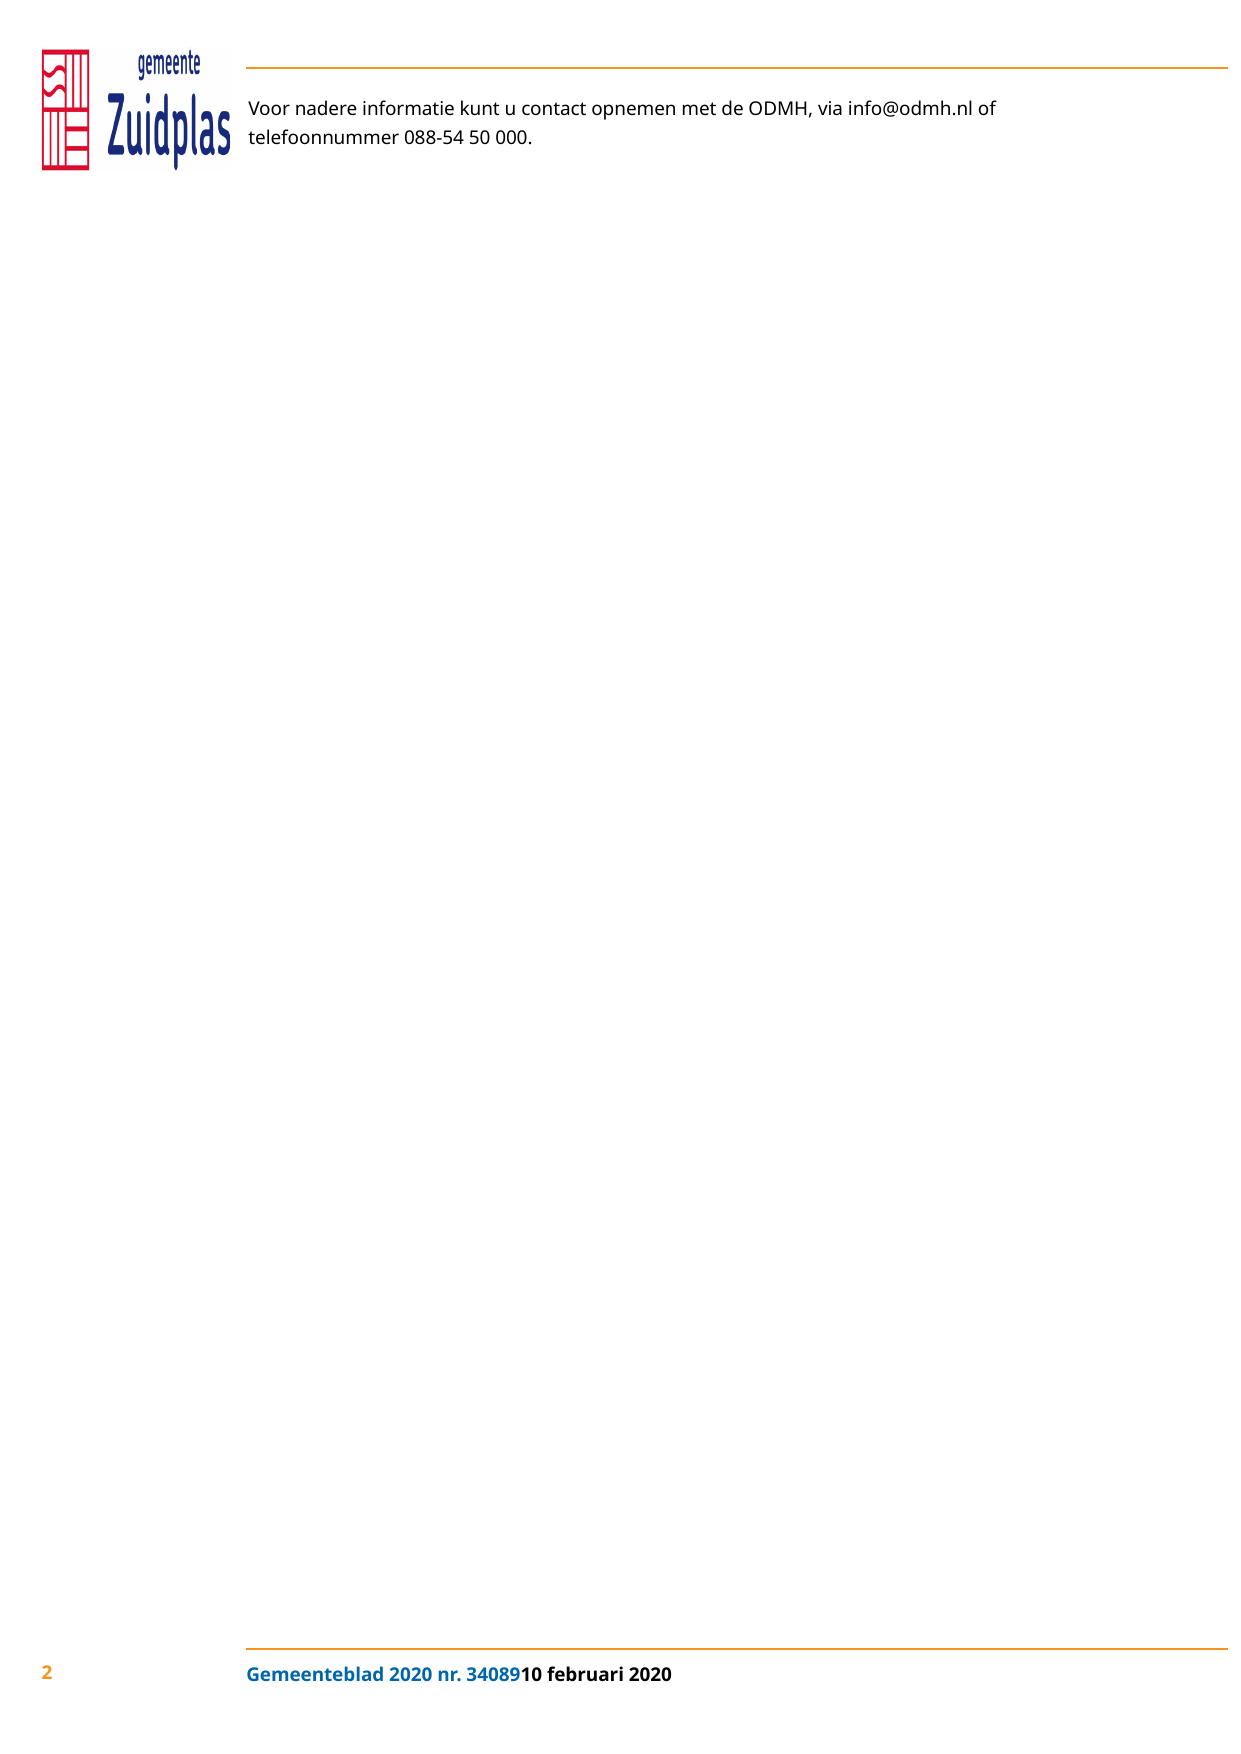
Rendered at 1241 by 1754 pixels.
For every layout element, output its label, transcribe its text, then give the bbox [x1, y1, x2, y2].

text Voor nadere informatie kunt u contact opnemen met de ODMH, via info@odmh.nl of telefoonnummer 088-54 50 000. [248, 95, 1152, 150]
picture [41, 47, 231, 172]
